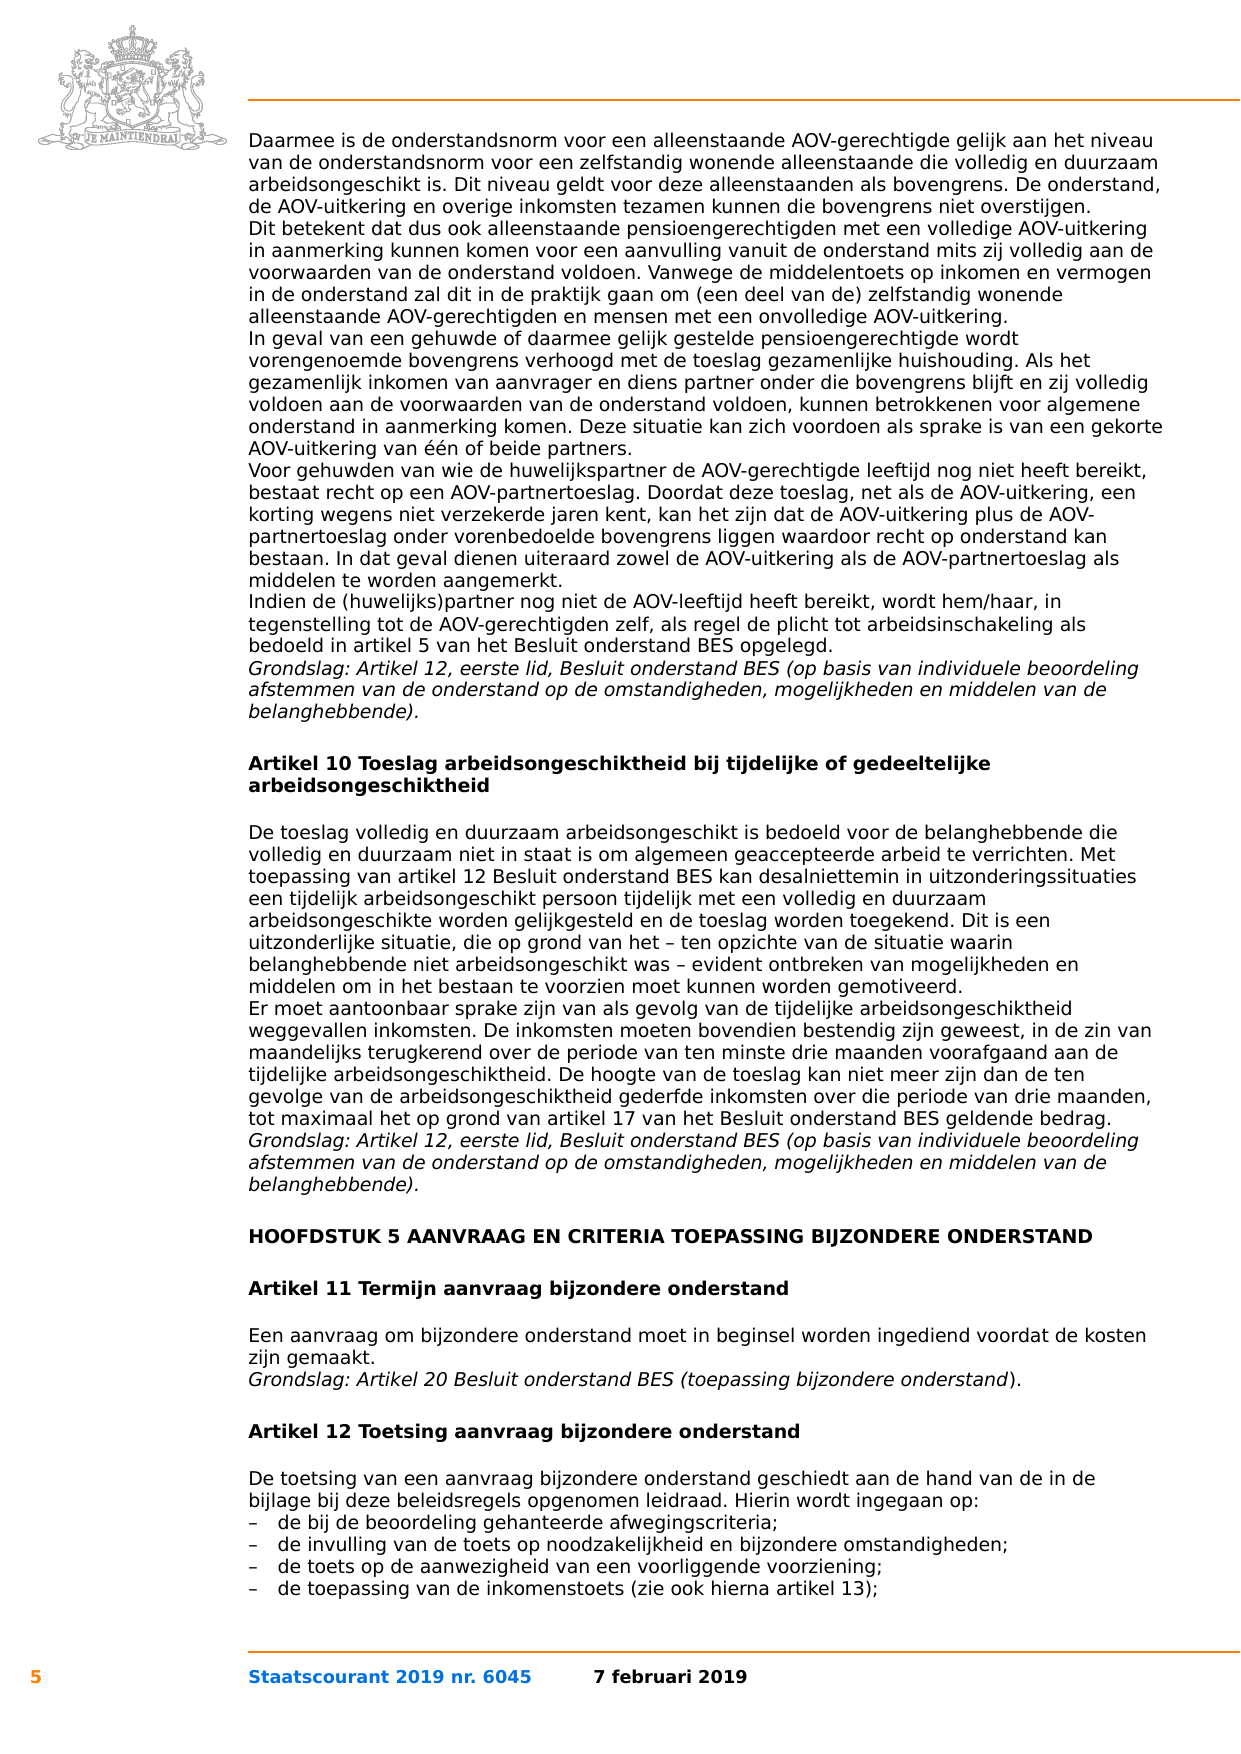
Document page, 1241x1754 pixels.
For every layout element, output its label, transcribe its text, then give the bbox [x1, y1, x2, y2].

text Indien de (huwelijks)partner nog niet de AOV-leeftijd heeft bereikt, wordt hem/haar, in tegenstelling tot de AOV-gerechtigden zelf, als regel de plicht tot arbeidsinschakeling als bedoeld in artikel 5 van het Besluit onderstand BES opgelegd. [248, 591, 1163, 657]
text – de toets op de aanwezigheid van een voorliggende voorziening; [248, 1556, 1163, 1578]
text – de toepassing van de inkomenstoets (zie ook hierna artikel 13); [248, 1578, 1163, 1600]
text Grondslag: Artikel 12, eerste lid, Besluit onderstand BES (op basis van individuele beoordeling afstemmen van de onderstand op de omstandigheden, mogelijkheden en middelen van de belanghebbende). [248, 657, 1163, 723]
picture [38, 25, 227, 150]
text Dit betekent dat dus ook alleenstaande pensioengerechtigden met een volledige AOV-uitkering in aanmerking kunnen komen voor een aanvulling vanuit de onderstand mits zij volledig aan de voorwaarden van de onderstand voldoen. Vanwege de middelentoets op inkomen en vermogen in de onderstand zal dit in de praktijk gaan om (een deel van de) zelfstandig wonende alleenstaande AOV-gerechtigden en mensen met een onvolledige AOV-uitkering. [248, 218, 1163, 328]
text De toeslag volledig en duurzaam arbeidsongeschikt is bedoeld voor de belanghebbende die volledig en duurzaam niet in staat is om algemeen geaccepteerde arbeid te verrichten. Met toepassing van artikel 12 Besluit onderstand BES kan desalniettemin in uitzonderingssituaties een tijdelijk arbeidsongeschikt persoon tijdelijk met een volledig en duurzaam arbeidsongeschikte worden gelijkgesteld en de toeslag worden toegekend. Dit is een uitzonderlijke situatie, die op grond van het – ten opzichte van de situatie waarin belanghebbende niet arbeidsongeschikt was – evident ontbreken van mogelijkheden en middelen om in het bestaan te voorzien moet kunnen worden gemotiveerd. [248, 822, 1163, 998]
text Grondslag: Artikel 12, eerste lid, Besluit onderstand BES (op basis van individuele beoordeling afstemmen van de onderstand op de omstandigheden, mogelijkheden en middelen van de belanghebbende). [248, 1130, 1163, 1196]
subtitle Artikel 10 Toeslag arbeidsongeschiktheid bij tijdelijke of gedeeltelijke arbeidsongeschiktheid [248, 753, 1163, 797]
text – de invulling van de toets op noodzakelijkheid en bijzondere omstandigheden; [248, 1534, 1163, 1556]
text In geval van een gehuwde of daarmee gelijk gestelde pensioengerechtigde wordt vorengenoemde bovengrens verhoogd met de toeslag gezamenlijke huishouding. Als het gezamenlijk inkomen van aanvrager en diens partner onder die bovengrens blijft en zij volledig voldoen aan de voorwaarden van de onderstand voldoen, kunnen betrokkenen voor algemene onderstand in aanmerking komen. Deze situatie kan zich voordoen als sprake is van een gekorte AOV-uitkering van één of beide partners. [248, 328, 1163, 459]
text Er moet aantoonbaar sprake zijn van als gevolg van de tijdelijke arbeidsongeschiktheid weggevallen inkomsten. De inkomsten moeten bovendien bestendig zijn geweest, in de zin van maandelijks terugkerend over de periode van ten minste drie maanden voorafgaand aan de tijdelijke arbeidsongeschiktheid. De hoogte van de toeslag kan niet meer zijn dan de ten gevolge van de arbeidsongeschiktheid gederfde inkomsten over die periode van drie maanden, tot maximaal het op grond van artikel 17 van het Besluit onderstand BES geldende bedrag. [248, 998, 1163, 1130]
text Een aanvraag om bijzondere onderstand moet in beginsel worden ingediend voordat de kosten zijn gemaakt. [248, 1325, 1163, 1369]
text Daarmee is de onderstandsnorm voor een alleenstaande AOV-gerechtigde gelijk aan het niveau van de onderstandsnorm voor een zelfstandig wonende alleenstaande die volledig en duurzaam arbeidsongeschikt is. Dit niveau geldt voor deze alleenstaanden als bovengrens. De onderstand, de AOV-uitkering en overige inkomsten tezamen kunnen die bovengrens niet overstijgen. [248, 130, 1163, 218]
text De toetsing van een aanvraag bijzondere onderstand geschiedt aan de hand van de in de bijlage bij deze beleidsregels opgenomen leidraad. Hierin wordt ingegaan op: [248, 1468, 1163, 1512]
subtitle Artikel 11 Termijn aanvraag bijzondere onderstand [248, 1278, 1163, 1300]
text – de bij de beoordeling gehanteerde afwegingscriteria; [248, 1512, 1163, 1534]
subtitle HOOFDSTUK 5 AANVRAAG EN CRITERIA TOEPASSING BIJZONDERE ONDERSTAND [248, 1226, 1163, 1248]
subtitle Artikel 12 Toetsing aanvraag bijzondere onderstand [248, 1421, 1163, 1443]
text Grondslag: Artikel 20 Besluit onderstand BES (toepassing bijzondere onderstand). [248, 1369, 1163, 1391]
text Voor gehuwden van wie de huwelijkspartner de AOV-gerechtigde leeftijd nog niet heeft bereikt, bestaat recht op een AOV-partnertoeslag. Doordat deze toeslag, net als de AOV-uitkering, een korting wegens niet verzekerde jaren kent, kan het zijn dat de AOV-uitkering plus de AOV-partnertoeslag onder vorenbedoelde bovengrens liggen waardoor recht op onderstand kan bestaan. In dat geval dienen uiteraard zowel de AOV-uitkering als de AOV-partnertoeslag als middelen te worden aangemerkt. [248, 459, 1163, 591]
